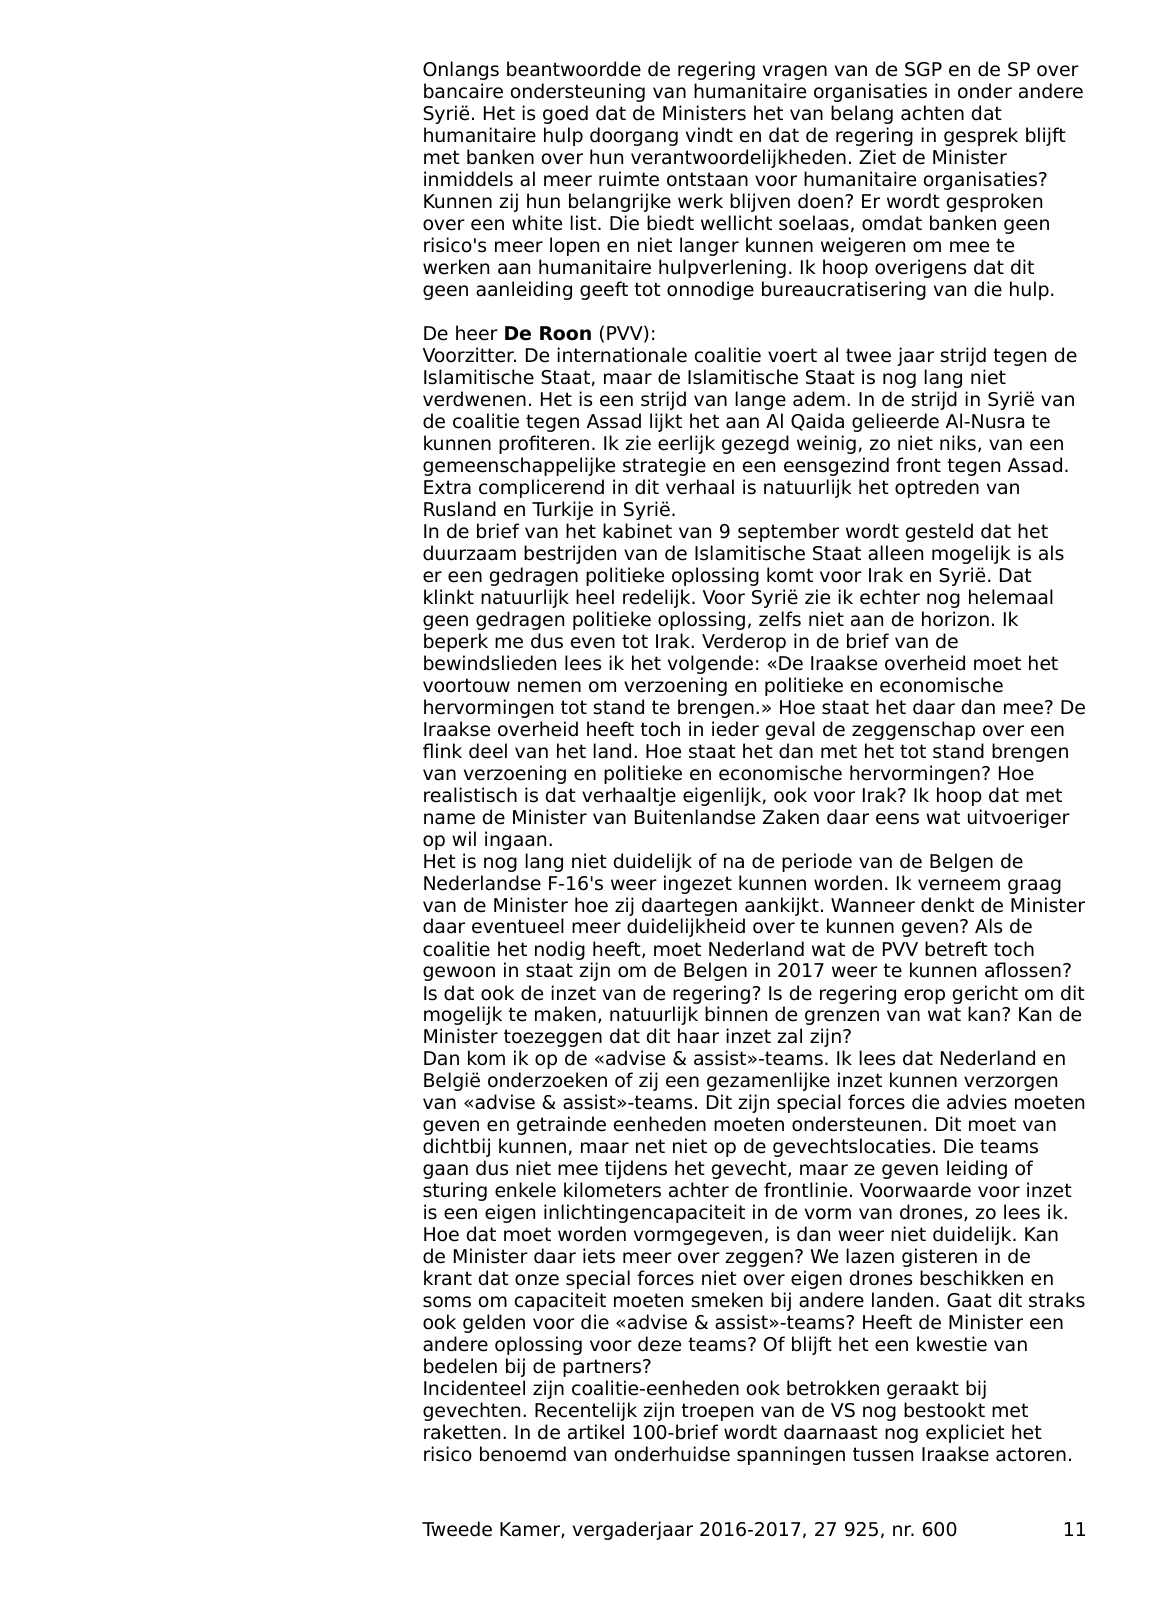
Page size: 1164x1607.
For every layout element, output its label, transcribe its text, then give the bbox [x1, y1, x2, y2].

text Dan kom ik op de «advise & assist»-teams. Ik lees dat Nederland en België onderzoeken of zij een gezamenlijke inzet kunnen verzorgen van «advise & assist»-teams. Dit zijn special forces die advies moeten geven en getrainde eenheden moeten ondersteunen. Dit moet van dichtbij kunnen, maar net niet op de gevechtslocaties. Die teams gaan dus niet mee tijdens het gevecht, maar ze geven leiding of sturing enkele kilometers achter de frontlinie. Voorwaarde voor inzet is een eigen inlichtingencapaciteit in de vorm van drones, zo lees ik. Hoe dat moet worden vormgegeven, is dan weer niet duidelijk. Kan de Minister daar iets meer over zeggen? We lazen gisteren in de krant dat onze special forces niet over eigen drones beschikken en soms om capaciteit moeten smeken bij andere landen. Gaat dit straks ook gelden voor die «advise & assist»-teams? Heeft de Minister een andere oplossing voor deze teams? Of blijft het een kwestie van bedelen bij de partners? [422, 1048, 1087, 1378]
text Onlangs beantwoordde de regering vragen van de SGP en de SP over bancaire ondersteuning van humanitaire organisaties in onder andere Syrië. Het is goed dat de Ministers het van belang achten dat humanitaire hulp doorgang vindt en dat de regering in gesprek blijft met banken over hun verantwoordelijkheden. Ziet de Minister inmiddels al meer ruimte ontstaan voor humanitaire organisaties? Kunnen zij hun belangrijke werk blijven doen? Er wordt gesproken over een white list. Die biedt wellicht soelaas, omdat banken geen risico's meer lopen en niet langer kunnen weigeren om mee te werken aan humanitaire hulpverlening. Ik hoop overigens dat dit geen aanleiding geeft tot onnodige bureaucratisering van die hulp. [422, 59, 1087, 301]
text Voorzitter. De internationale coalitie voert al twee jaar strijd tegen de Islamitische Staat, maar de Islamitische Staat is nog lang niet verdwenen. Het is een strijd van lange adem. In de strijd in Syrië van de coalitie tegen Assad lijkt het aan Al Qaida gelieerde Al-Nusra te kunnen profiteren. Ik zie eerlijk gezegd weinig, zo niet niks, van een gemeenschappelijke strategie en een eensgezind front tegen Assad. Extra complicerend in dit verhaal is natuurlijk het optreden van Rusland en Turkije in Syrië. [422, 345, 1087, 521]
text De heer De Roon (PVV): [422, 323, 1087, 345]
text Incidenteel zijn coalitie-eenheden ook betrokken geraakt bij gevechten. Recentelijk zijn troepen van de VS nog bestookt met raketten. In de artikel 100-brief wordt daarnaast nog expliciet het risico benoemd van onderhuidse spanningen tussen Iraakse actoren. [422, 1378, 1087, 1466]
text In de brief van het kabinet van 9 september wordt gesteld dat het duurzaam bestrijden van de Islamitische Staat alleen mogelijk is als er een gedragen politieke oplossing komt voor Irak en Syrië. Dat klinkt natuurlijk heel redelijk. Voor Syrië zie ik echter nog helemaal geen gedragen politieke oplossing, zelfs niet aan de horizon. Ik beperk me dus even tot Irak. Verderop in de brief van de bewindslieden lees ik het volgende: «De Iraakse overheid moet het voortouw nemen om verzoening en politieke en economische hervormingen tot stand te brengen.» Hoe staat het daar dan mee? De Iraakse overheid heeft toch in ieder geval de zeggenschap over een flink deel van het land. Hoe staat het dan met het tot stand brengen van verzoening en politieke en economische hervormingen? Hoe realistisch is dat verhaaltje eigenlijk, ook voor Irak? Ik hoop dat met name de Minister van Buitenlandse Zaken daar eens wat uitvoeriger op wil ingaan. [422, 521, 1087, 851]
text Het is nog lang niet duidelijk of na de periode van de Belgen de Nederlandse F-16's weer ingezet kunnen worden. Ik verneem graag van de Minister hoe zij daartegen aankijkt. Wanneer denkt de Minister daar eventueel meer duidelijkheid over te kunnen geven? Als de coalitie het nodig heeft, moet Nederland wat de PVV betreft toch gewoon in staat zijn om de Belgen in 2017 weer te kunnen aflossen? Is dat ook de inzet van de regering? Is de regering erop gericht om dit mogelijk te maken, natuurlijk binnen de grenzen van wat kan? Kan de Minister toezeggen dat dit haar inzet zal zijn? [422, 851, 1087, 1048]
